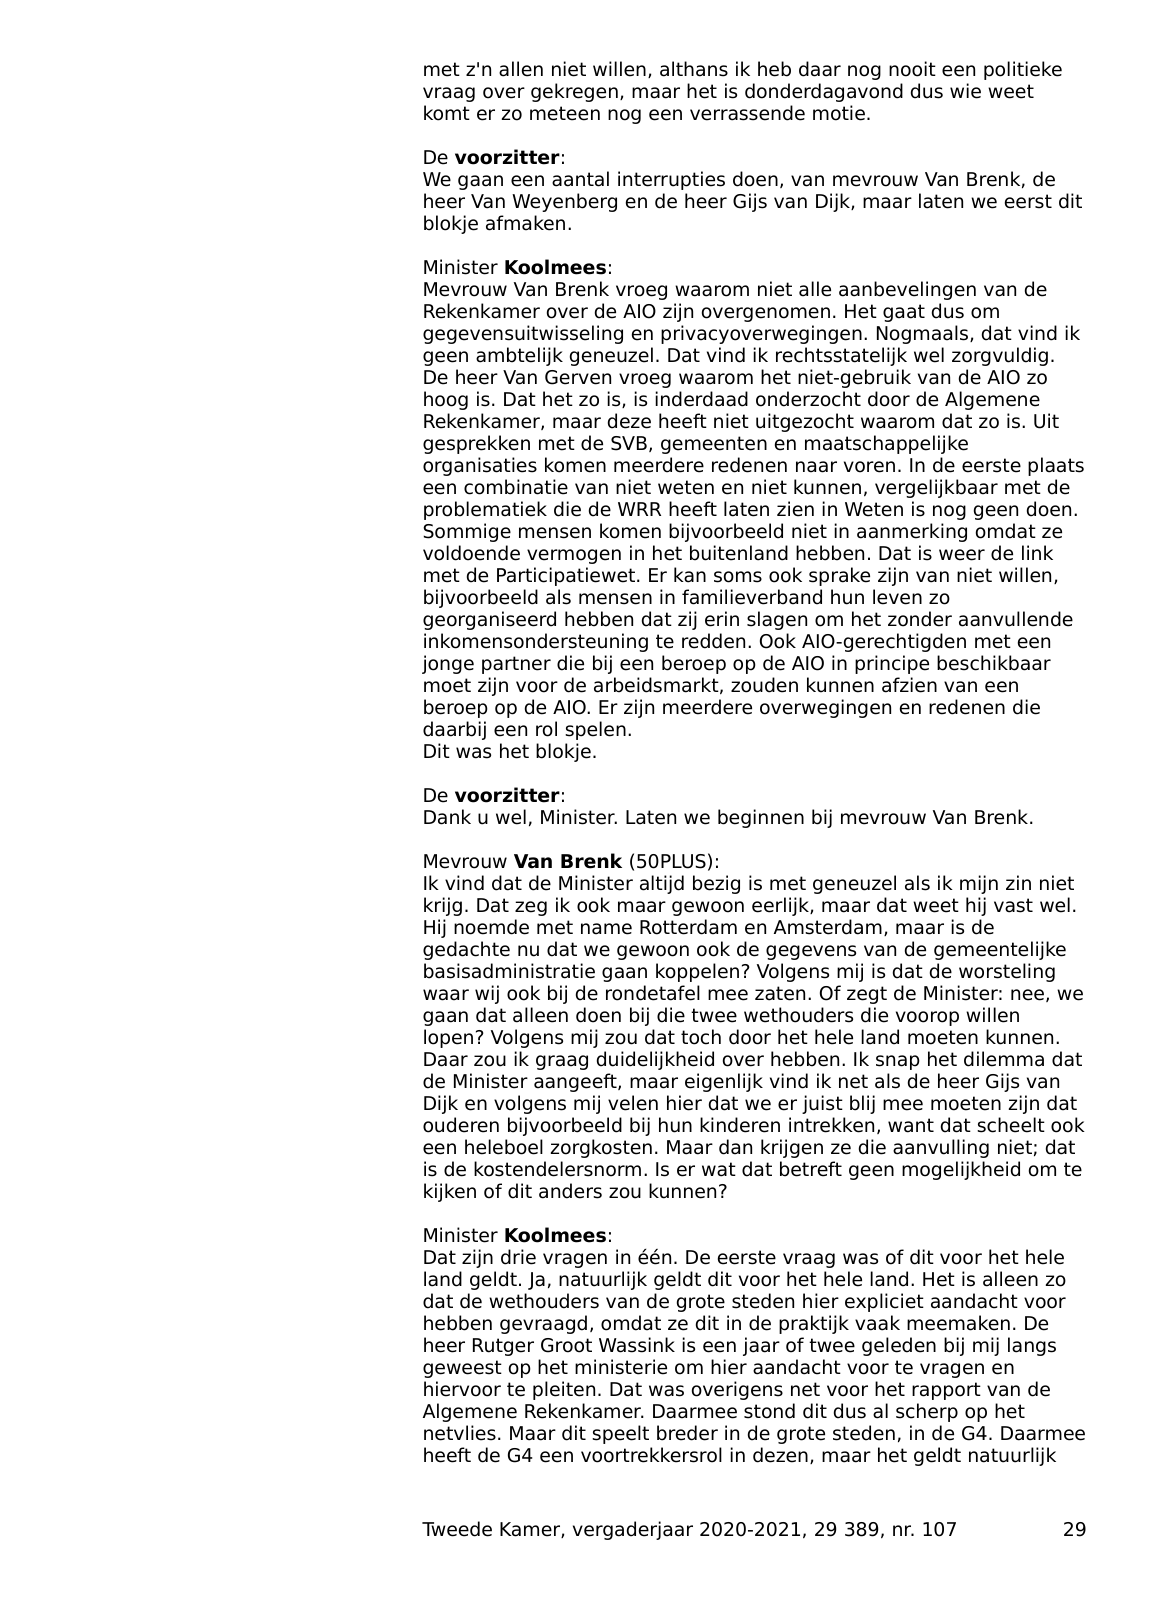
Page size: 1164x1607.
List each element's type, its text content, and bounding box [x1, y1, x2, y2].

text Mevrouw Van Brenk (50PLUS): [422, 851, 1087, 873]
text Minister Koolmees: [422, 257, 1087, 279]
text met z'n allen niet willen, althans ik heb daar nog nooit een politieke vraag over gekregen, maar het is donderdagavond dus wie weet komt er zo meteen nog een verrassende motie. [422, 59, 1087, 125]
text De voorzitter: [422, 785, 1087, 807]
text Dank u wel, Minister. Laten we beginnen bij mevrouw Van Brenk. [422, 807, 1087, 829]
text Dat zijn drie vragen in één. De eerste vraag was of dit voor het hele land geldt. Ja, natuurlijk geldt dit voor het hele land. Het is alleen zo dat de wethouders van de grote steden hier expliciet aandacht voor hebben gevraagd, omdat ze dit in de praktijk vaak meemaken. De heer Rutger Groot Wassink is een jaar of twee geleden bij mij langs geweest op het ministerie om hier aandacht voor te vragen en hiervoor te pleiten. Dat was overigens net voor het rapport van de Algemene Rekenkamer. Daarmee stond dit dus al scherp op het netvlies. Maar dit speelt breder in de grote steden, in de G4. Daarmee heeft de G4 een voortrekkersrol in dezen, maar het geldt natuurlijk [422, 1247, 1087, 1467]
text Minister Koolmees: [422, 1225, 1087, 1247]
text Mevrouw Van Brenk vroeg waarom niet alle aanbevelingen van de Rekenkamer over de AIO zijn overgenomen. Het gaat dus om gegevensuitwisseling en privacyoverwegingen. Nogmaals, dat vind ik geen ambtelijk geneuzel. Dat vind ik rechtsstatelijk wel zorgvuldig. [422, 279, 1087, 367]
text De voorzitter: [422, 147, 1087, 169]
text De heer Van Gerven vroeg waarom het niet-gebruik van de AIO zo hoog is. Dat het zo is, is inderdaad onderzocht door de Algemene Rekenkamer, maar deze heeft niet uitgezocht waarom dat zo is. Uit gesprekken met de SVB, gemeenten en maatschappelijke organisaties komen meerdere redenen naar voren. In de eerste plaats een combinatie van niet weten en niet kunnen, vergelijkbaar met de problematiek die de WRR heeft laten zien in Weten is nog geen doen. Sommige mensen komen bijvoorbeeld niet in aanmerking omdat ze voldoende vermogen in het buitenland hebben. Dat is weer de link met de Participatiewet. Er kan soms ook sprake zijn van niet willen, bijvoorbeeld als mensen in familieverband hun leven zo georganiseerd hebben dat zij erin slagen om het zonder aanvullende inkomensondersteuning te redden. Ook AIO-gerechtigden met een jonge partner die bij een beroep op de AIO in principe beschikbaar moet zijn voor de arbeidsmarkt, zouden kunnen afzien van een beroep op de AIO. Er zijn meerdere overwegingen en redenen die daarbij een rol spelen. [422, 367, 1087, 741]
text Ik vind dat de Minister altijd bezig is met geneuzel als ik mijn zin niet krijg. Dat zeg ik ook maar gewoon eerlijk, maar dat weet hij vast wel. Hij noemde met name Rotterdam en Amsterdam, maar is de gedachte nu dat we gewoon ook de gegevens van de gemeentelijke basisadministratie gaan koppelen? Volgens mij is dat de worsteling waar wij ook bij de rondetafel mee zaten. Of zegt de Minister: nee, we gaan dat alleen doen bij die twee wethouders die voorop willen lopen? Volgens mij zou dat toch door het hele land moeten kunnen. Daar zou ik graag duidelijkheid over hebben. Ik snap het dilemma dat de Minister aangeeft, maar eigenlijk vind ik net als de heer Gijs van Dijk en volgens mij velen hier dat we er juist blij mee moeten zijn dat ouderen bijvoorbeeld bij hun kinderen intrekken, want dat scheelt ook een heleboel zorgkosten. Maar dan krijgen ze die aanvulling niet; dat is de kostendelersnorm. Is er wat dat betreft geen mogelijkheid om te kijken of dit anders zou kunnen? [422, 873, 1087, 1203]
text We gaan een aantal interrupties doen, van mevrouw Van Brenk, de heer Van Weyenberg en de heer Gijs van Dijk, maar laten we eerst dit blokje afmaken. [422, 169, 1087, 235]
text Dit was het blokje. [422, 741, 1087, 763]
